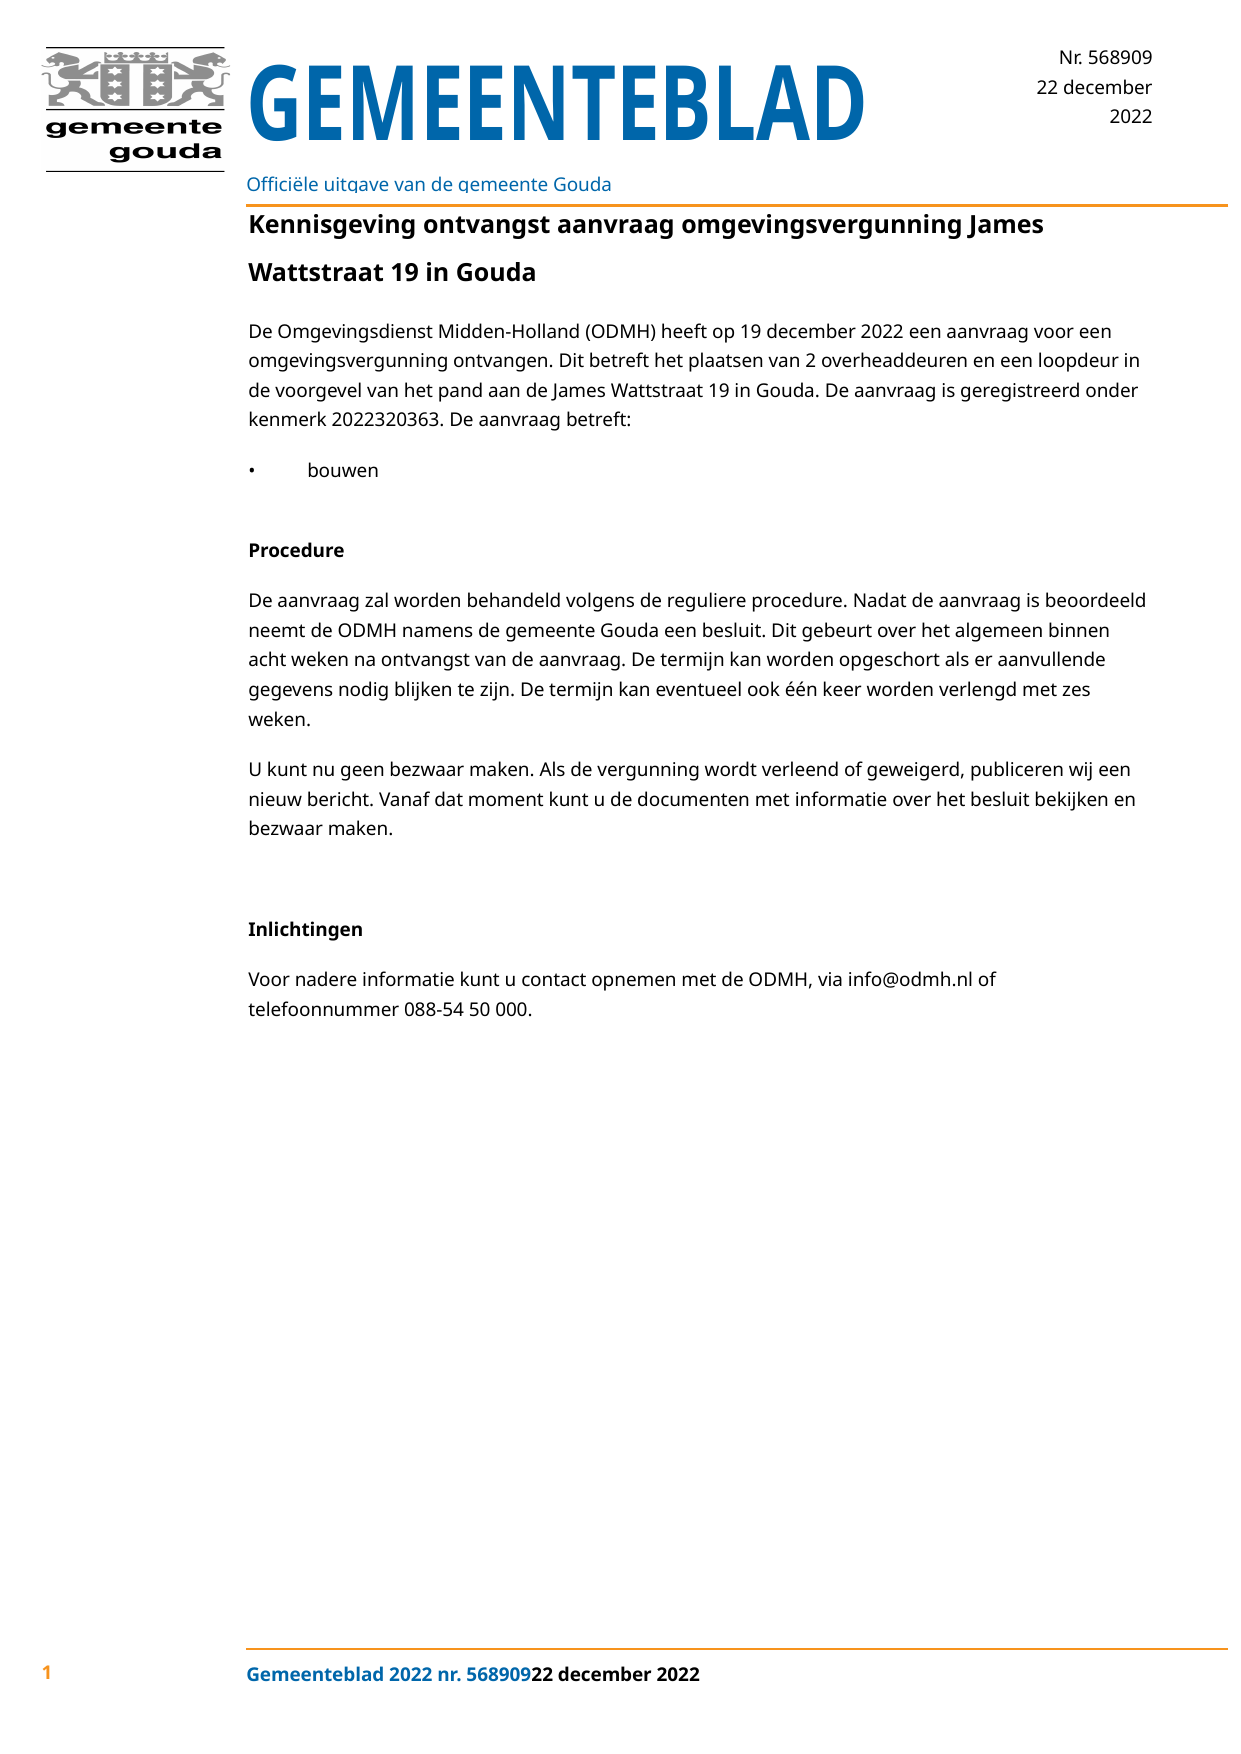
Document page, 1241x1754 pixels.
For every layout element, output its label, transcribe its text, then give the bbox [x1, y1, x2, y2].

text De Omgevingsdienst Midden-Holland (ODMH) heeft op 19 december 2022 een aanvraag voor een omgevingsvergunning ontvangen. Dit betreft het plaatsen van 2 overheaddeuren en een loopdeur in de voorgevel van het pand aan de James Wattstraat 19 in Gouda. De aanvraag is geregistreerd onder kenmerk 2022320363. De aanvraag betreft: [248, 318, 1152, 432]
picture [41, 47, 231, 172]
text Procedure [248, 537, 1152, 563]
text Kennisgeving ontvangst aanvraag omgevingsvergunning James Wattstraat 19 in Gouda [248, 207, 1152, 288]
list bouwen [248, 457, 1152, 483]
text Voor nadere informatie kunt u contact opnemen met de ODMH, via info@odmh.nl of telefoonnummer 088-54 50 000. [248, 967, 1152, 1022]
text De aanvraag zal worden behandeld volgens de reguliere procedure. Nadat de aanvraag is beoordeeld neemt de ODMH namens de gemeente Gouda een besluit. Dit gebeurt over het algemeen binnen acht weken na ontvangst van de aanvraag. De termijn kan worden opgeschort als er aanvullende gegevens nodig blijken te zijn. De termijn kan eventueel ook één keer worden verlengd met zes weken. [248, 587, 1152, 732]
text U kunt nu geen bezwaar maken. Als de vergunning wordt verleend of geweigerd, publiceren wij een nieuw bericht. Vanaf dat moment kunt u de documenten met informatie over het besluit bekijken en bezwaar maken. [248, 756, 1152, 841]
text Inlichtingen [248, 916, 1152, 942]
